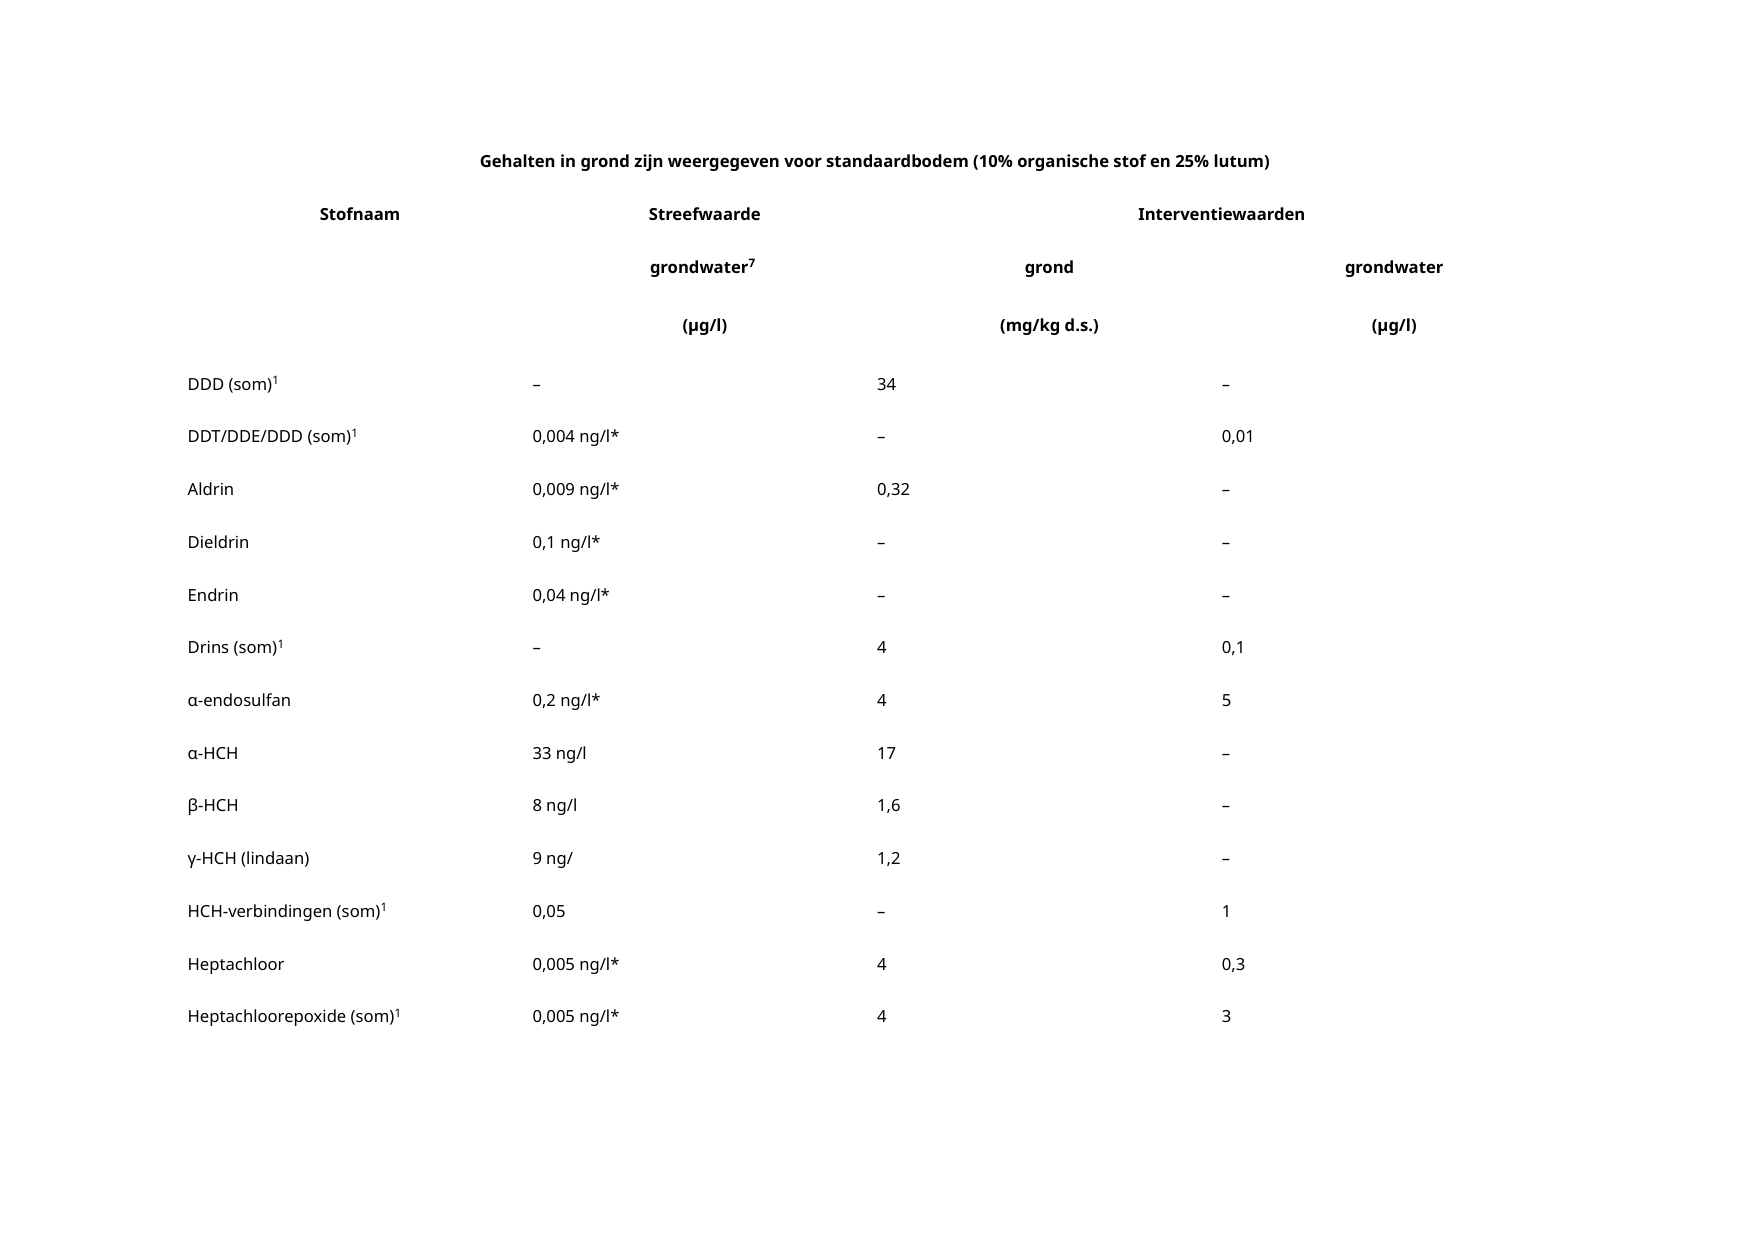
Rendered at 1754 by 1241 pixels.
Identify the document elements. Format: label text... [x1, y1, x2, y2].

table_cell 8 ng/l [532, 794, 877, 847]
table_cell 4 [877, 1005, 1222, 1057]
table_cell α-HCH [188, 741, 532, 794]
table_cell – [532, 636, 877, 688]
table_cell Endrin [188, 583, 532, 636]
table_cell DDD (som)1 [188, 372, 532, 425]
table_cell Aldrin [188, 478, 532, 530]
table_cell Heptachloorepoxide (som)1 [188, 1005, 532, 1057]
table_cell 0,1 ng/l* [532, 530, 877, 583]
table_cell – [1222, 530, 1566, 583]
table_cell Interventiewaarden [877, 203, 1566, 255]
table_cell γ-HCH (lindaan) [188, 847, 532, 899]
table_cell – [1222, 583, 1566, 636]
table_cell DDT/DDE/DDD (som)1 [188, 425, 532, 478]
table_cell – [877, 530, 1222, 583]
table_cell 0,005 ng/l* [532, 1005, 877, 1057]
table_cell 0,2 ng/l* [532, 689, 877, 741]
table_cell 1,6 [877, 794, 1222, 847]
table_cell 33 ng/l [532, 741, 877, 794]
table_cell 4 [877, 636, 1222, 688]
table_cell 0,3 [1222, 952, 1566, 1005]
table_cell 9 ng/ [532, 847, 877, 899]
table_cell (µg/l) [1222, 314, 1566, 372]
table_cell 1,2 [877, 847, 1222, 899]
table_cell 0,009 ng/l* [532, 478, 877, 530]
table_cell 0,04 ng/l* [532, 583, 877, 636]
table_cell – [877, 583, 1222, 636]
table_cell 4 [877, 689, 1222, 741]
table_cell – [877, 899, 1222, 952]
table_cell 0,05 [532, 899, 877, 952]
table_cell 3 [1222, 1005, 1566, 1057]
table_cell [188, 314, 532, 372]
table_cell 0,005 ng/l* [532, 952, 877, 1005]
table_cell β-HCH [188, 794, 532, 847]
table_cell α-endosulfan [188, 689, 532, 741]
table_cell 0,004 ng/l* [532, 425, 877, 478]
table_cell 0,32 [877, 478, 1222, 530]
table_cell Drins (som)1 [188, 636, 532, 688]
table_cell – [1222, 794, 1566, 847]
table_cell [188, 255, 532, 314]
table_cell 34 [877, 372, 1222, 425]
table_cell Streefwaarde [532, 203, 877, 255]
table_cell – [1222, 372, 1566, 425]
table_header Gehalten in grond zijn weergegeven voor standaardbodem (10% organische stof en 25% lutum) [188, 150, 1566, 203]
table_cell 0,01 [1222, 425, 1566, 478]
table_cell Heptachloor [188, 952, 532, 1005]
table_cell grondwater7 [532, 255, 877, 314]
table_cell 1 [1222, 899, 1566, 952]
table_cell – [532, 372, 877, 425]
table_cell 0,1 [1222, 636, 1566, 688]
table_cell Dieldrin [188, 530, 532, 583]
table_cell – [1222, 741, 1566, 794]
table_cell – [1222, 847, 1566, 899]
table_cell 5 [1222, 689, 1566, 741]
table_cell HCH-verbindingen (som)1 [188, 899, 532, 952]
table_cell 17 [877, 741, 1222, 794]
table_cell 4 [877, 952, 1222, 1005]
table_cell – [877, 425, 1222, 478]
table_cell (µg/l) [532, 314, 877, 372]
table_cell grondwater [1222, 255, 1566, 314]
table_cell – [1222, 478, 1566, 530]
table_cell grond [877, 255, 1222, 314]
table_cell (mg/kg d.s.) [877, 314, 1222, 372]
table_cell Stofnaam [188, 203, 532, 255]
